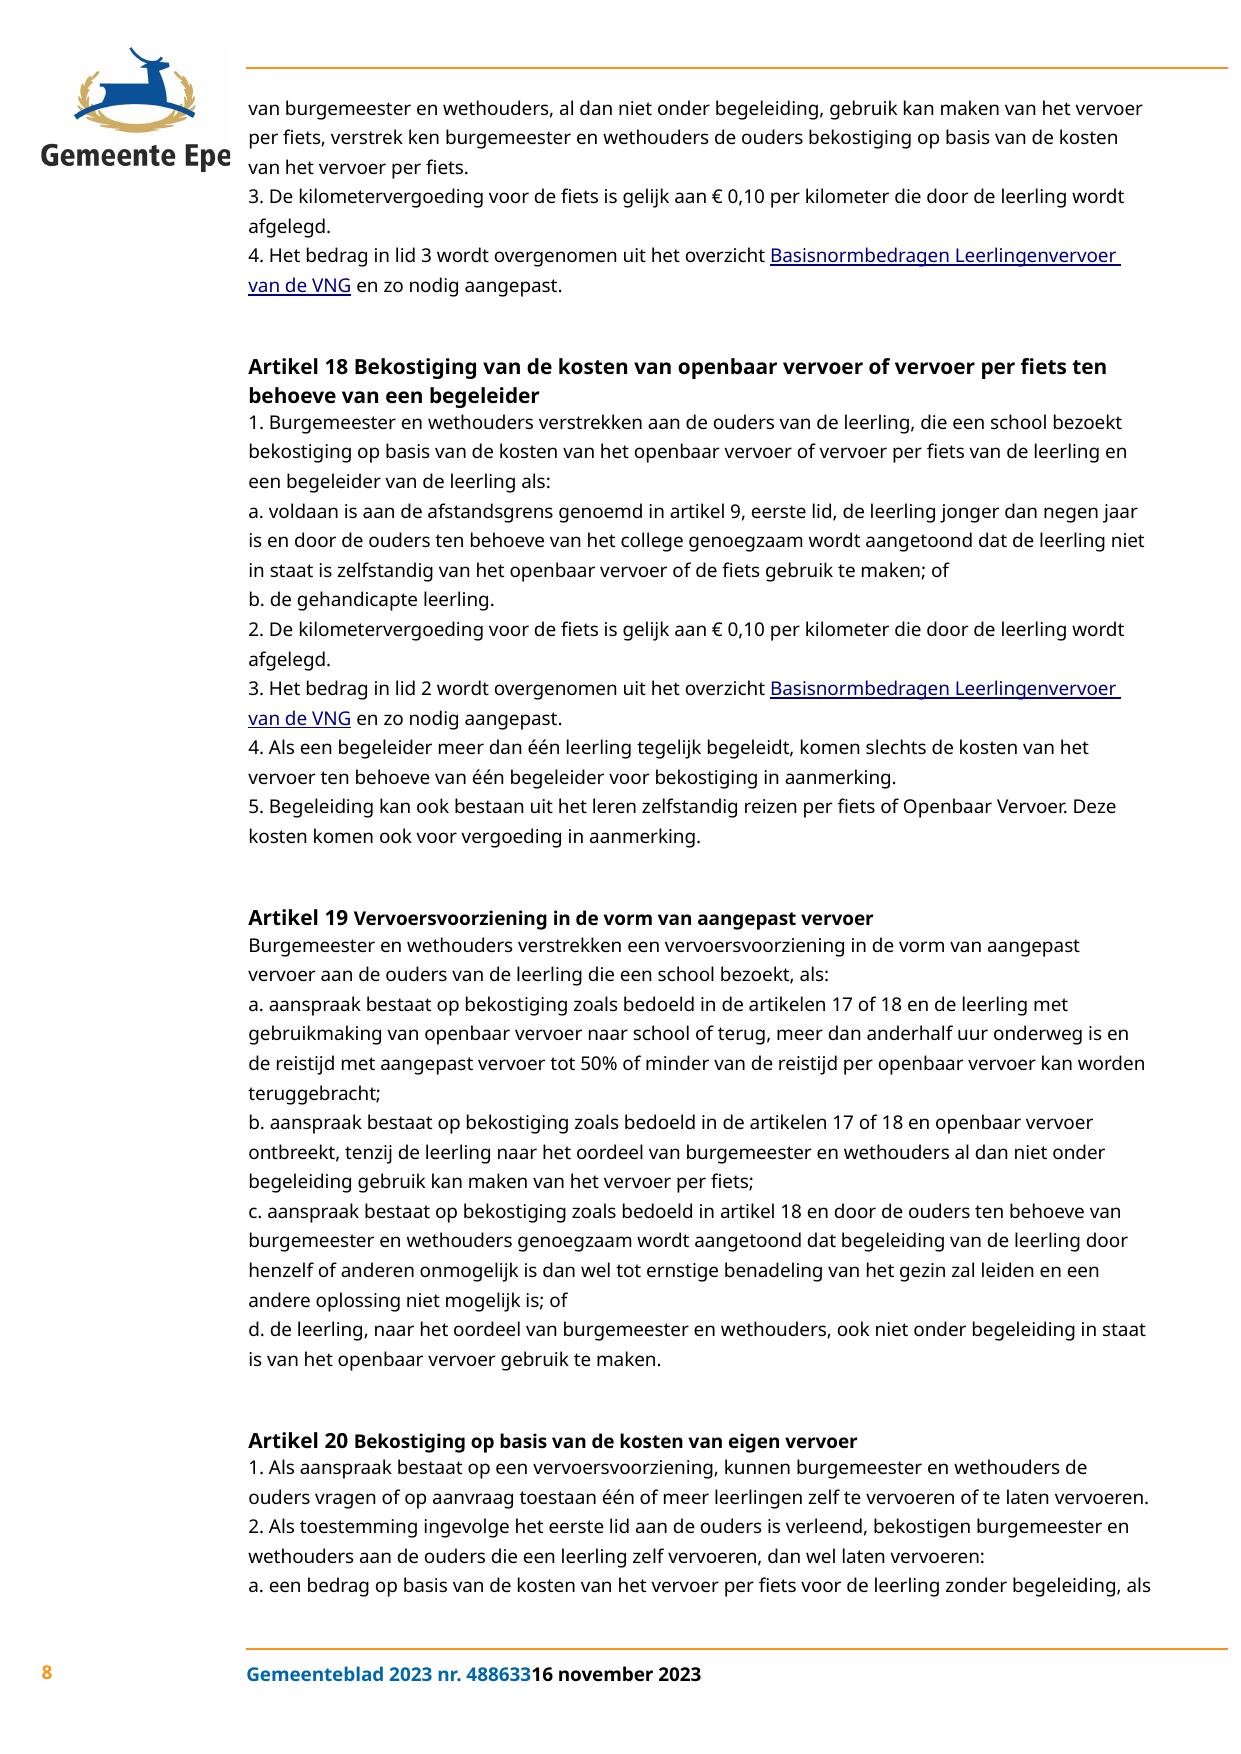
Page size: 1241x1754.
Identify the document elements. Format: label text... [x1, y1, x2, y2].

text 3. Het bedrag in lid 2 wordt overgenomen uit het overzicht Basisnormbedragen Leerlingenvervoer van de VNG en zo nodig aangepast. [248, 675, 1152, 731]
text Artikel 19 Vervoersvoorziening in de vorm van aangepast vervoer [248, 903, 1152, 932]
text van burgemeester en wethouders, al dan niet onder begeleiding, gebruik kan maken van het vervoer per fiets, verstrek ken burgemeester en wethouders de ouders bekostiging op basis van de kosten van het vervoer per fiets. [248, 95, 1152, 180]
text a. een bedrag op basis van de kosten van het vervoer per fiets voor de leerling zonder begeleiding, als [248, 1573, 1152, 1598]
text c. aanspraak bestaat op bekostiging zoals bedoeld in artikel 18 en door de ouders ten behoeve van burgemeester en wethouders genoegzaam wordt aangetoond dat begeleiding van de leerling door henzelf of anderen onmogelijk is dan wel tot ernstige benadeling van het gezin zal leiden en een andere oplossing niet mogelijk is; of [248, 1198, 1152, 1312]
text b. aanspraak bestaat op bekostiging zoals bedoeld in de artikelen 17 of 18 en openbaar vervoer ontbreekt, tenzij de leerling naar het oordeel van burgemeester en wethouders al dan niet onder begeleiding gebruik kan maken van het vervoer per fiets; [248, 1109, 1152, 1194]
text d. de leerling, naar het oordeel van burgemeester en wethouders, ook niet onder begeleiding in staat is van het openbaar vervoer gebruik te maken. [248, 1316, 1152, 1372]
text 5. Begeleiding kan ook bestaan uit het leren zelfstandig reizen per fiets of Openbaar Vervoer. Deze kosten komen ook voor vergoeding in aanmerking. [248, 794, 1152, 849]
text a. aanspraak bestaat op bekostiging zoals bedoeld in de artikelen 17 of 18 en de leerling met gebruikmaking van openbaar vervoer naar school of terug, meer dan anderhalf uur onderweg is en de reistijd met aangepast vervoer tot 50% of minder van de reistijd per openbaar vervoer kan worden teruggebracht; [248, 991, 1152, 1105]
text Burgemeester en wethouders verstrekken een vervoersvoorziening in de vorm van aangepast vervoer aan de ouders van de leerling die een school bezoekt, als: [248, 932, 1152, 987]
text b. de gehandicapte leerling. [248, 587, 1152, 612]
picture [41, 47, 231, 172]
text Artikel 20 Bekostiging op basis van de kosten van eigen vervoer [248, 1426, 1152, 1454]
text 4. Als een begeleider meer dan één leerling tegelijk begeleidt, komen slechts de kosten van het vervoer ten behoeve van één begeleider voor bekostiging in aanmerking. [248, 734, 1152, 790]
text 2. Als toestemming ingevolge het eerste lid aan de ouders is verleend, bekostigen burgemeester en wethouders aan de ouders die een leerling zelf vervoeren, dan wel laten vervoeren: [248, 1513, 1152, 1569]
text 1. Burgemeester en wethouders verstrekken aan de ouders van de leerling, die een school bezoekt bekostiging op basis van de kosten van het openbaar vervoer of vervoer per fiets van de leerling en een begeleider van de leerling als: [248, 409, 1152, 494]
text 3. De kilometervergoeding voor de fiets is gelijk aan € 0,10 per kilometer die door de leerling wordt afgelegd. [248, 183, 1152, 239]
text Artikel 18 Bekostiging van de kosten van openbaar vervoer of vervoer per fiets ten behoeve van een begeleider [248, 352, 1152, 409]
text a. voldaan is aan de afstandsgrens genoemd in artikel 9, eerste lid, de leerling jonger dan negen jaar is en door de ouders ten behoeve van het college genoegzaam wordt aangetoond dat de leerling niet in staat is zelfstandig van het openbaar vervoer of de fiets gebruik te maken; of [248, 498, 1152, 583]
text 4. Het bedrag in lid 3 wordt overgenomen uit het overzicht Basisnormbedragen Leerlingenvervoer van de VNG en zo nodig aangepast. [248, 243, 1152, 298]
text 2. De kilometervergoeding voor de fiets is gelijk aan € 0,10 per kilometer die door de leerling wordt afgelegd. [248, 616, 1152, 672]
text 1. Als aanspraak bestaat op een vervoersvoorziening, kunnen burgemeester en wethouders de ouders vragen of op aanvraag toestaan één of meer leerlingen zelf te vervoeren of te laten vervoeren. [248, 1454, 1152, 1510]
